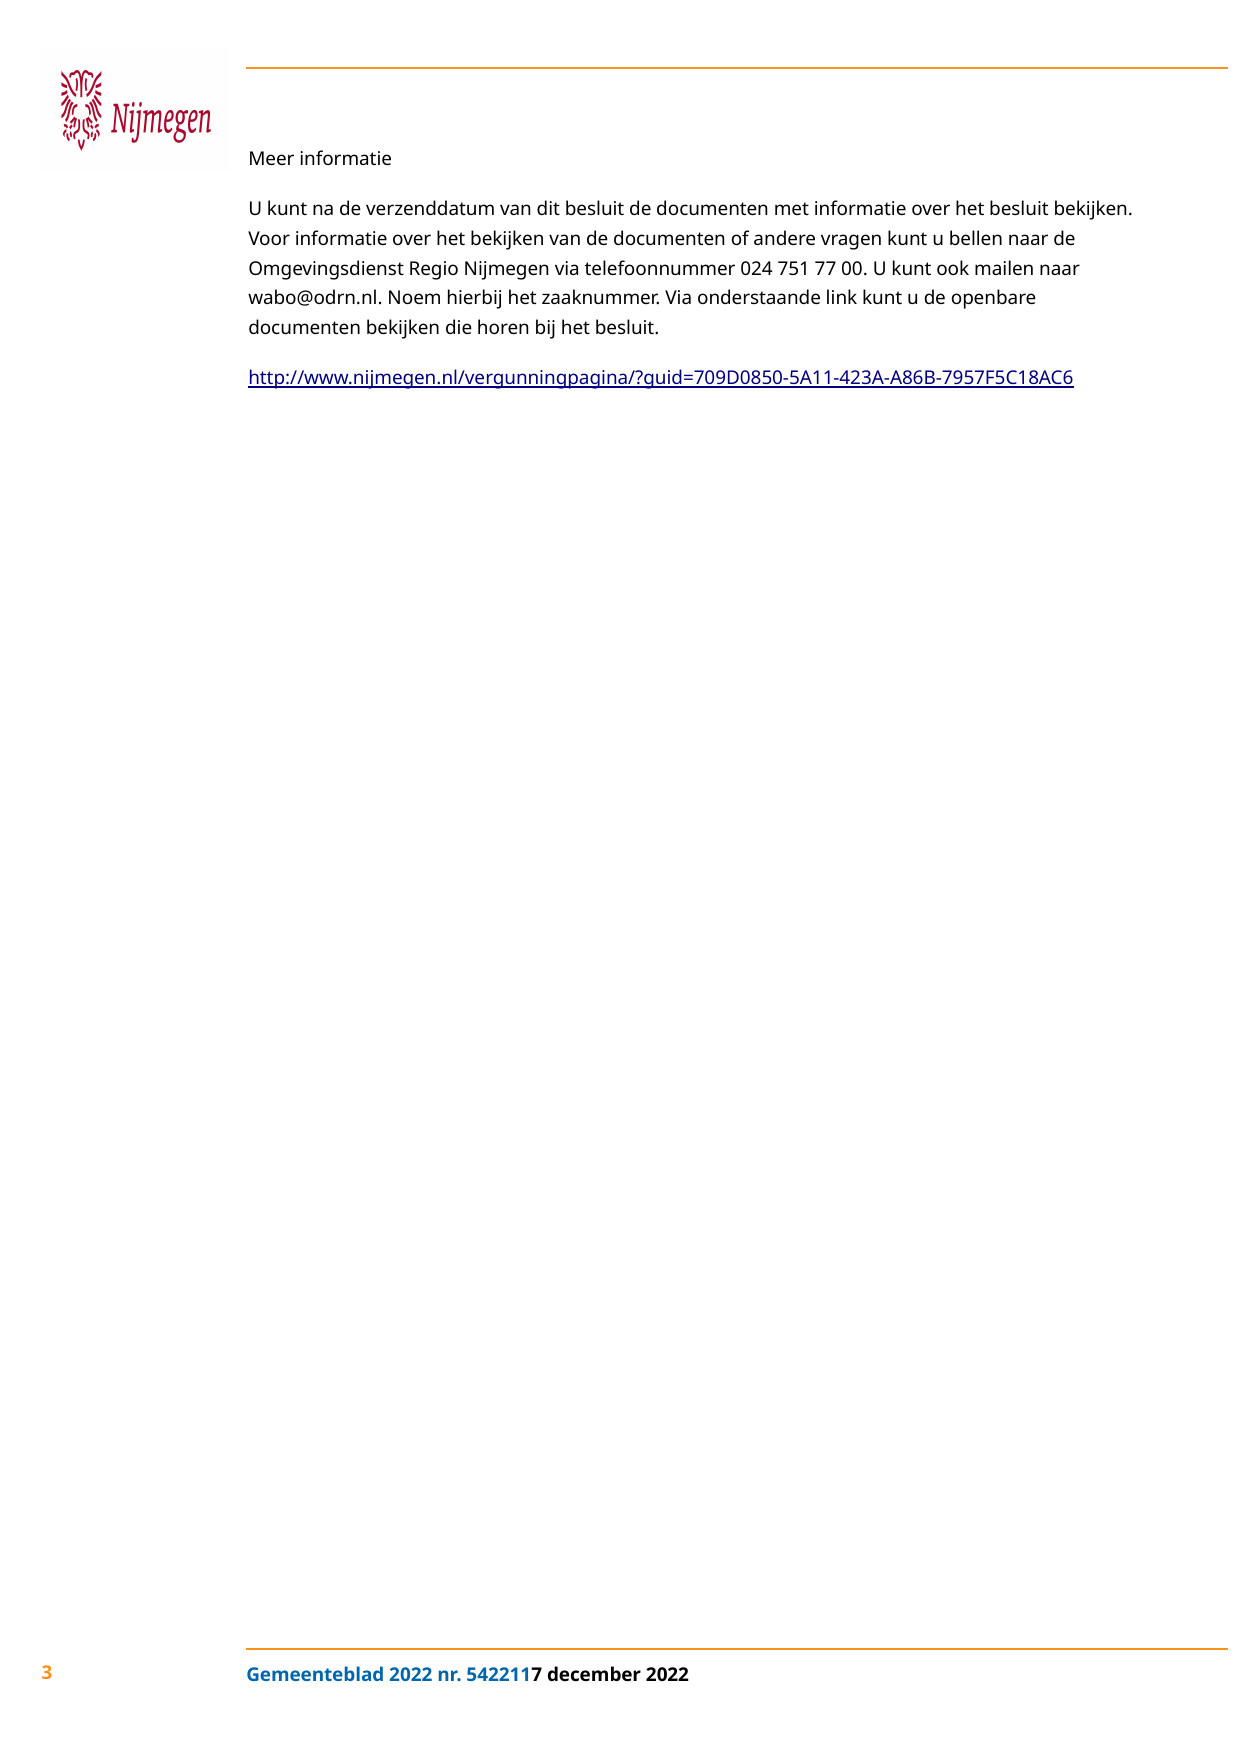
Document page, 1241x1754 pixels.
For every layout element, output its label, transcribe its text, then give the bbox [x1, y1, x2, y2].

picture [41, 47, 231, 172]
text http://www.nijmegen.nl/vergunningpagina/?guid=709D0850-5A11-423A-A86B-7957F5C18AC6 [248, 364, 1152, 390]
text U kunt na de verzenddatum van dit besluit de documenten met informatie over het besluit bekijken. Voor informatie over het bekijken van de documenten of andere vragen kunt u bellen naar de Omgevingsdienst Regio Nijmegen via telefoonnummer 024 751 77 00. U kunt ook mailen naar wabo@odrn.nl. Noem hierbij het zaaknummer. Via onderstaande link kunt u de openbare documenten bekijken die horen bij het besluit. [248, 196, 1152, 340]
text Meer informatie [248, 145, 1152, 171]
